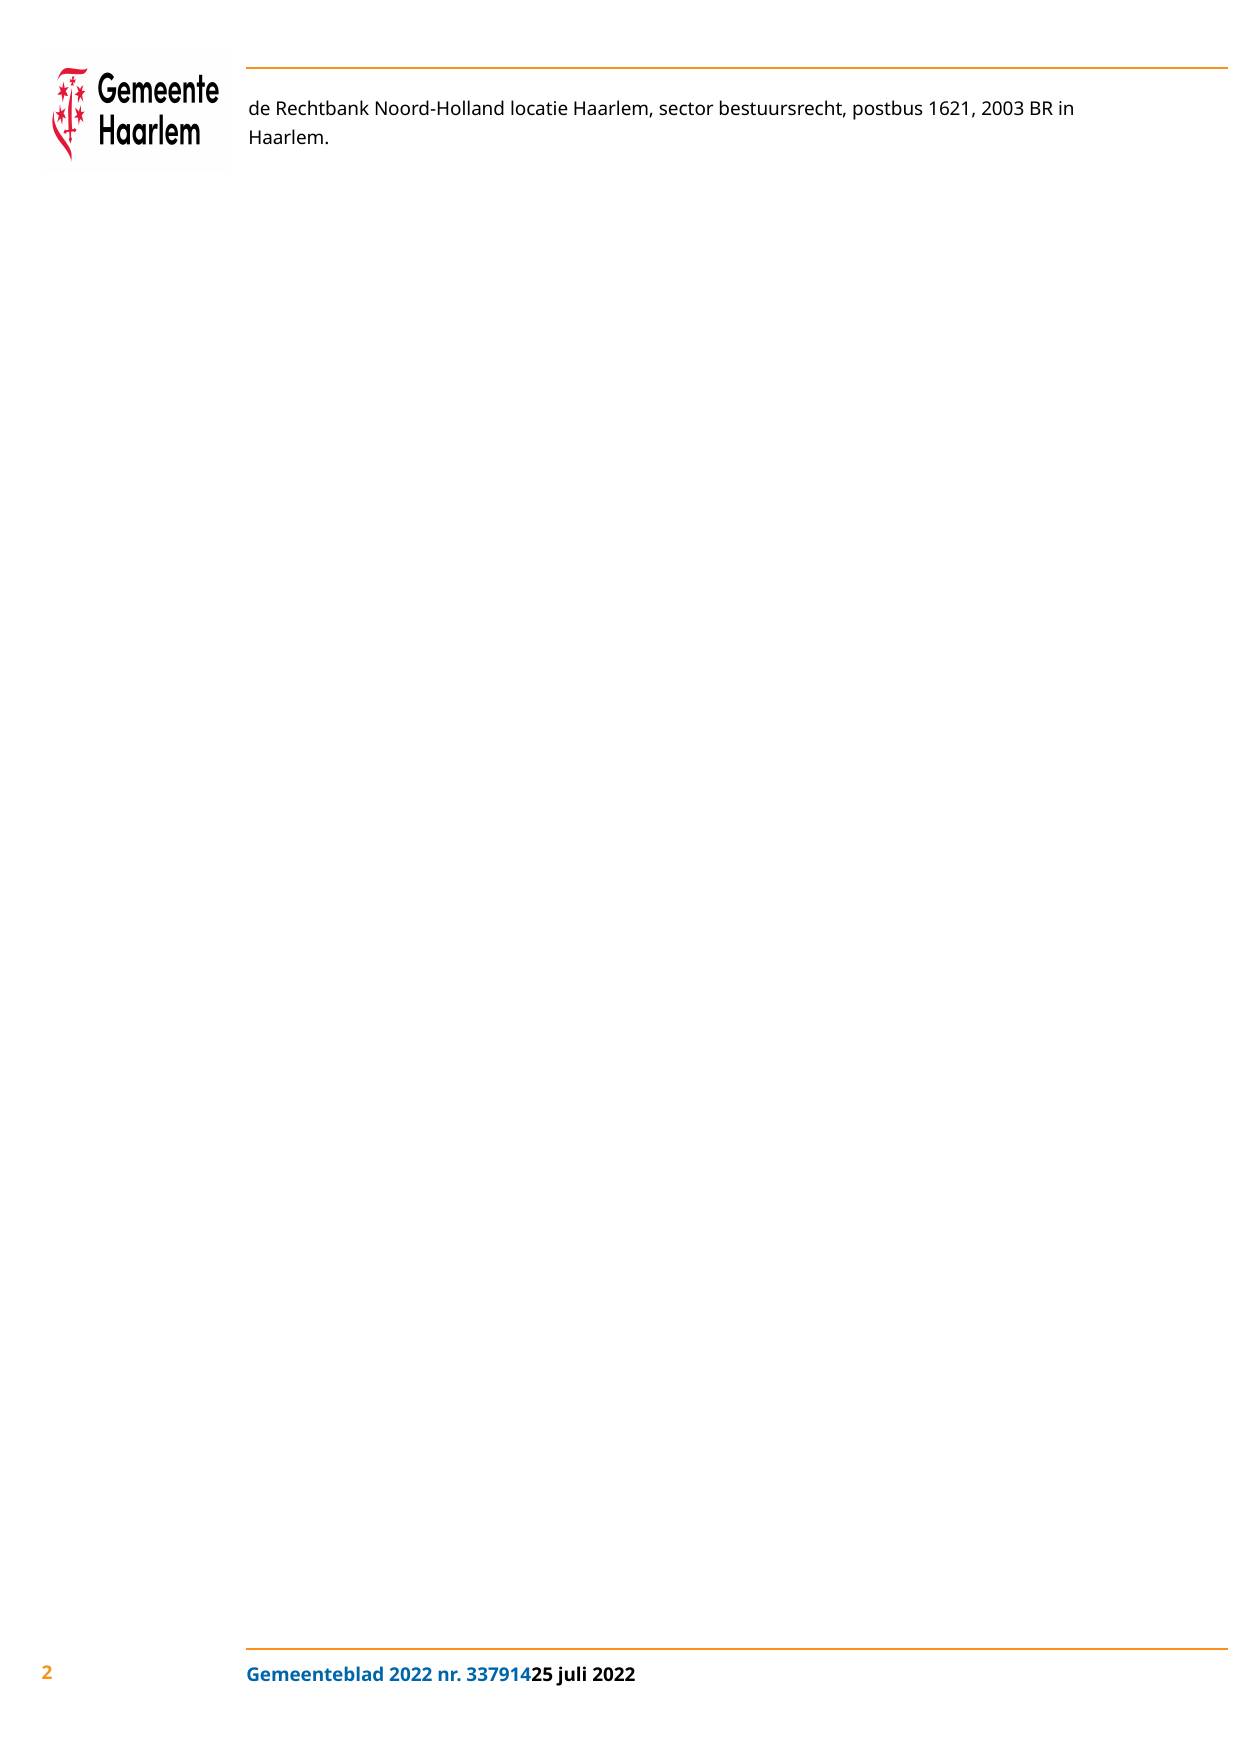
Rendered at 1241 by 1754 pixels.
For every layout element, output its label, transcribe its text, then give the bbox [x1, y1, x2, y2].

text de Rechtbank Noord-Holland locatie Haarlem, sector bestuursrecht, postbus 1621, 2003 BR in Haarlem. [248, 95, 1152, 150]
picture [41, 47, 231, 172]
